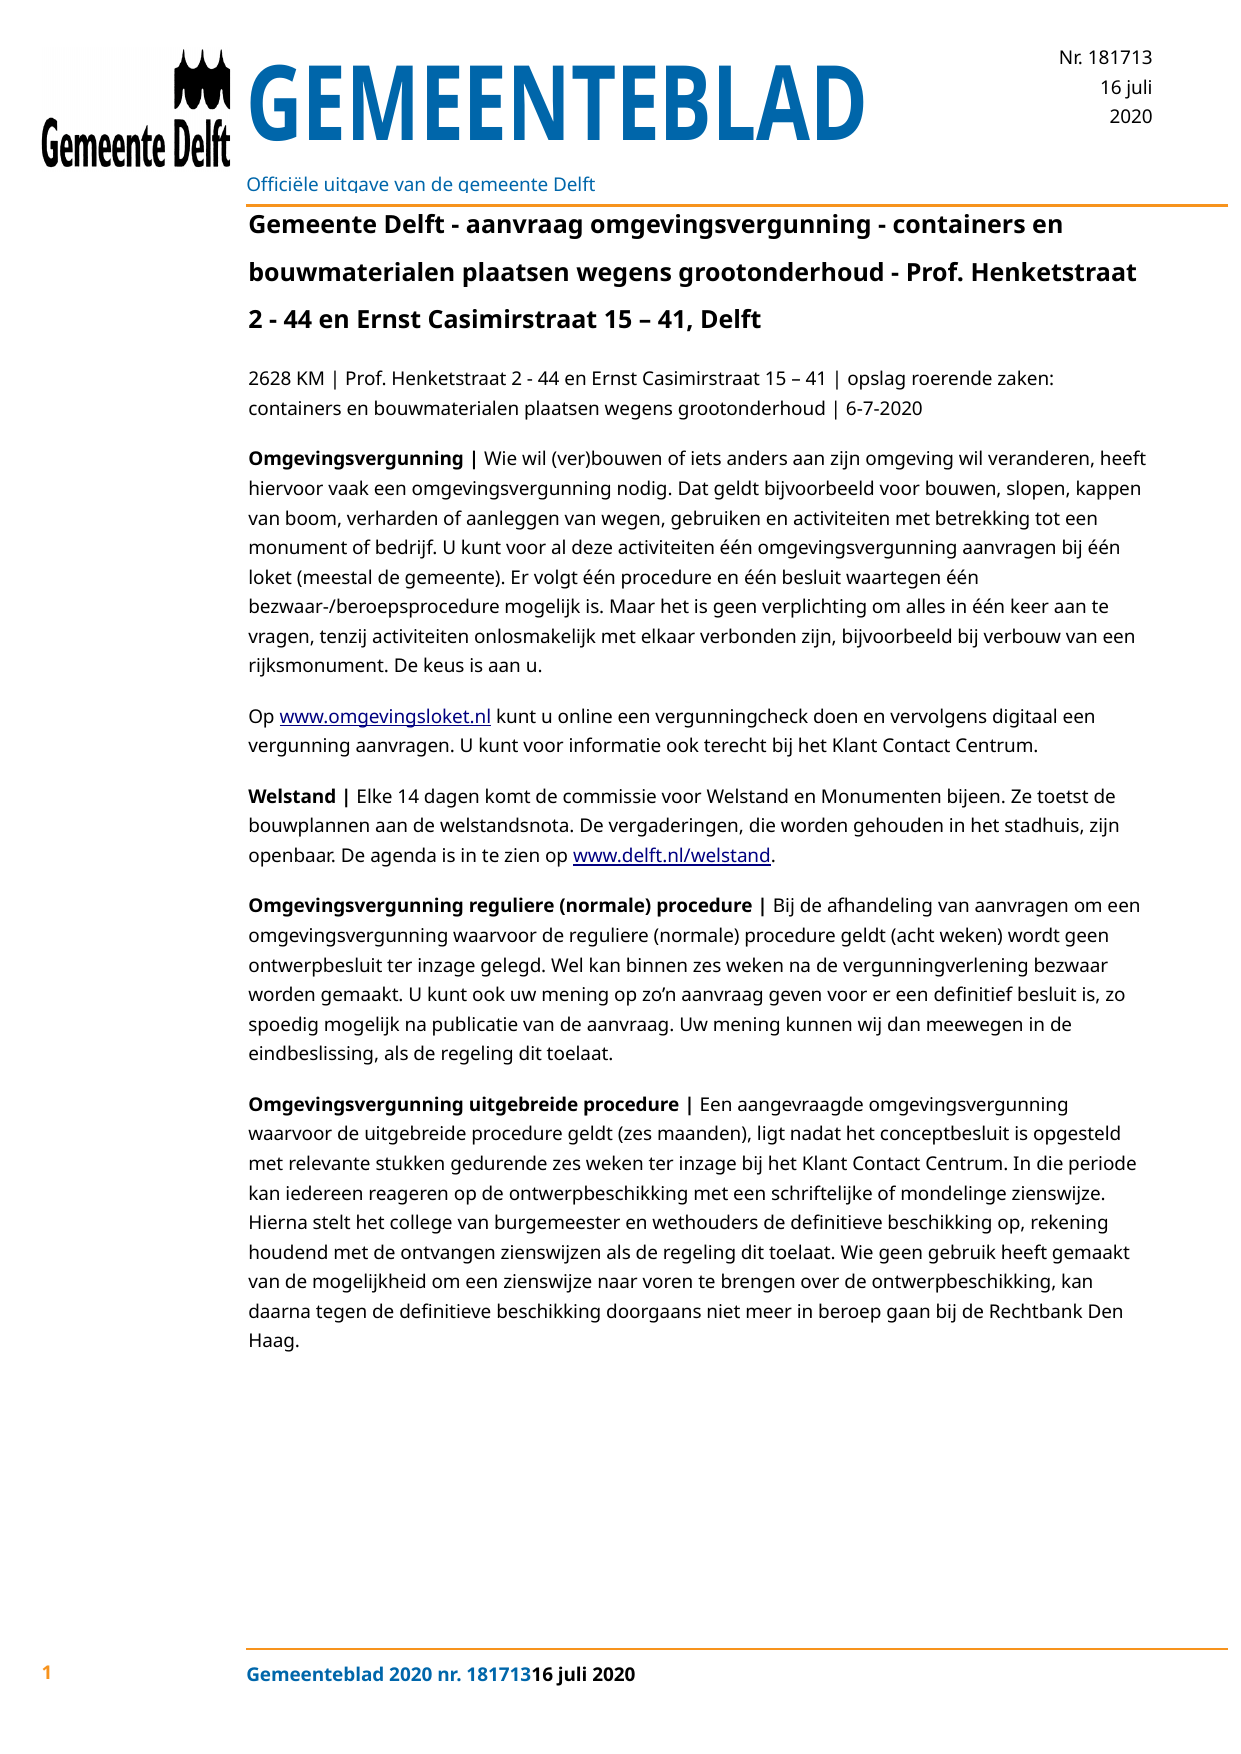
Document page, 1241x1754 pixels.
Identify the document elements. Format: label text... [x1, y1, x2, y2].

text Op www.omgevingsloket.nl kunt u online een vergunningcheck doen en vervolgens digitaal een vergunning aanvragen. U kunt voor informatie ook terecht bij het Klant Contact Centrum. [248, 703, 1152, 758]
text Omgevingsvergunning reguliere (normale) procedure | Bij de afhandeling van aanvragen om een omgevingsvergunning waarvoor de reguliere (normale) procedure geldt (acht weken) wordt geen ontwerpbesluit ter inzage gelegd. Wel kan binnen zes weken na de vergunningverlening bezwaar worden gemaakt. U kunt ook uw mening op zo’n aanvraag geven voor er een definitief besluit is, zo spoedig mogelijk na publicatie van de aanvraag. Uw mening kunnen wij dan meewegen in de eindbeslissing, als de regeling dit toelaat. [248, 893, 1152, 1066]
text Omgevingsvergunning uitgebreide procedure | Een aangevraagde omgevingsvergunning waarvoor de uitgebreide procedure geldt (zes maanden), ligt nadat het conceptbesluit is opgesteld met relevante stukken gedurende zes weken ter inzage bij het Klant Contact Centrum. In die periode kan iedereen reageren op de ontwerpbeschikking met een schriftelijke of mondelinge zienswijze. Hierna stelt het college van burgemeester en wethouders de definitieve beschikking op, rekening houdend met de ontvangen zienswijzen als de regeling dit toelaat. Wie geen gebruik heeft gemaakt van de mogelijkheid om een zienswijze naar voren te brengen over de ontwerpbeschikking, kan daarna tegen de definitieve beschikking doorgaans niet meer in beroep gaan bij de Rechtbank Den Haag. [248, 1091, 1152, 1353]
text 2628 KM | Prof. Henketstraat 2 - 44 en Ernst Casimirstraat 15 – 41 | opslag roerende zaken: containers en bouwmaterialen plaatsen wegens grootonderhoud | 6-7-2020 [248, 366, 1152, 421]
text Gemeente Delft - aanvraag omgevingsvergunning - containers en bouwmaterialen plaatsen wegens grootonderhoud - Prof. Henketstraat 2 - 44 en Ernst Casimirstraat 15 – 41, Delft [248, 207, 1152, 336]
picture [41, 47, 231, 172]
text Omgevingsvergunning | Wie wil (ver)bouwen of iets anders aan zijn omgeving wil veranderen, heeft hiervoor vaak een omgevingsvergunning nodig. Dat geldt bijvoorbeeld voor bouwen, slopen, kappen van boom, verharden of aanleggen van wegen, gebruiken en activiteiten met betrekking tot een monument of bedrijf. U kunt voor al deze activiteiten één omgevingsvergunning aanvragen bij één loket (meestal de gemeente). Er volgt één procedure en één besluit waartegen één bezwaar-/beroepsprocedure mogelijk is. Maar het is geen verplichting om alles in één keer aan te vragen, tenzij activiteiten onlosmakelijk met elkaar verbonden zijn, bijvoorbeeld bij verbouw van een rijksmonument. De keus is aan u. [248, 446, 1152, 678]
text Welstand | Elke 14 dagen komt de commissie voor Welstand en Monumenten bijeen. Ze toetst de bouwplannen aan de welstandsnota. De vergaderingen, die worden gehouden in het stadhuis, zijn openbaar. De agenda is in te zien op www.delft.nl/welstand. [248, 783, 1152, 868]
